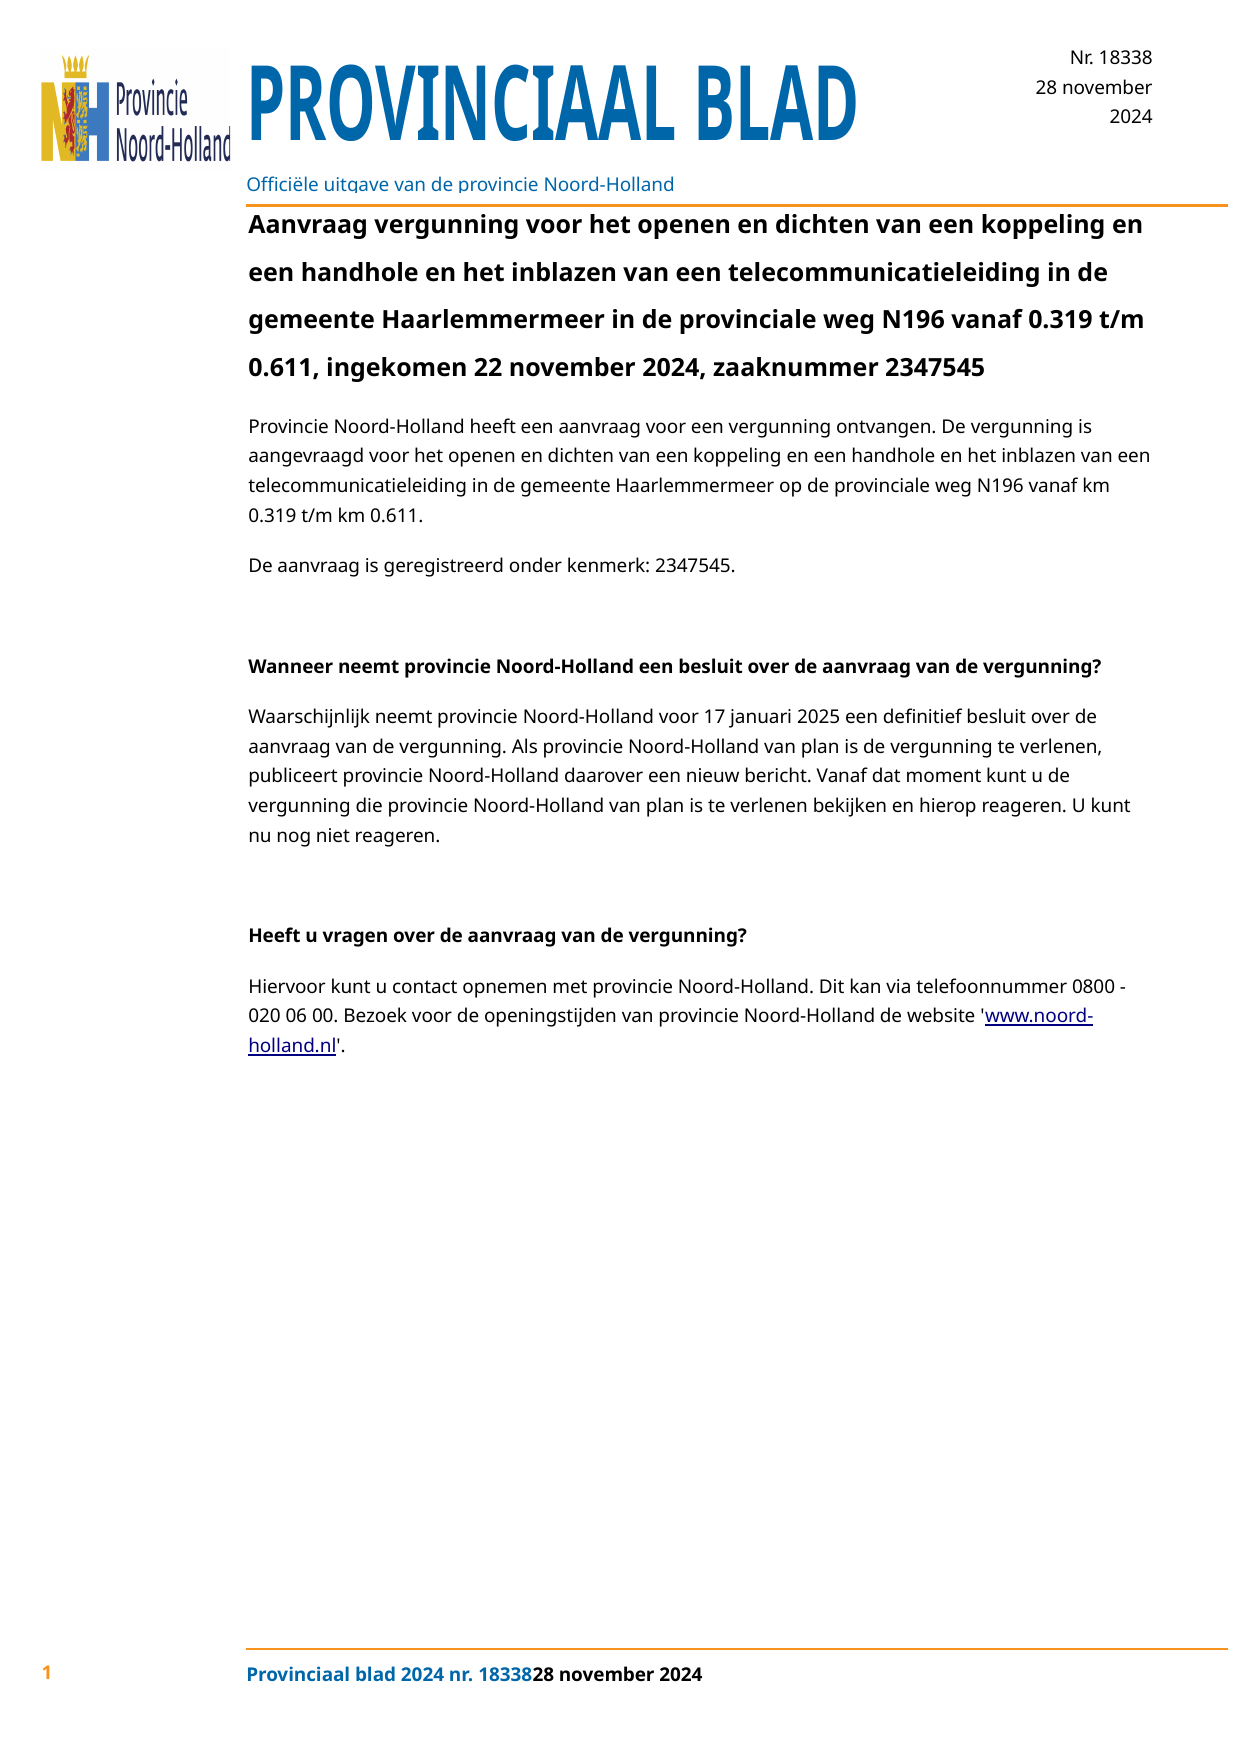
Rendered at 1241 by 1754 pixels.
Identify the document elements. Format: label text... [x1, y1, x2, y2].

text Wanneer neemt provincie Noord-Holland een besluit over de aanvraag van de vergunning? [248, 653, 1152, 679]
text Waarschijnlijk neemt provincie Noord-Holland voor 17 januari 2025 een definitief besluit over de aanvraag van de vergunning. Als provincie Noord-Holland van plan is de vergunning te verlenen, publiceert provincie Noord-Holland daarover een nieuw bericht. Vanaf dat moment kunt u de vergunning die provincie Noord-Holland van plan is te verlenen bekijken en hierop reageren. U kunt nu nog niet reageren. [248, 703, 1152, 848]
text Aanvraag vergunning voor het openen en dichten van een koppeling en een handhole en het inblazen van een telecommunicatieleiding in de gemeente Haarlemmermeer in de provinciale weg N196 vanaf 0.319 t/m 0.611, ingekomen 22 november 2024, zaaknummer 2347545 [248, 207, 1152, 384]
text De aanvraag is geregistreerd onder kenmerk: 2347545. [248, 552, 1152, 578]
picture [41, 47, 231, 172]
text Provincie Noord-Holland heeft een aanvraag voor een vergunning ontvangen. De vergunning is aangevraagd voor het openen en dichten van een koppeling en een handhole en het inblazen van een telecommunicatieleiding in de gemeente Haarlemmermeer op de provinciale weg N196 vanaf km 0.319 t/m km 0.611. [248, 413, 1152, 528]
text Heeft u vragen over de aanvraag van de vergunning? [248, 923, 1152, 948]
text Hiervoor kunt u contact opnemen met provincie Noord-Holland. Dit kan via telefoonnummer 0800 - 020 06 00. Bezoek voor de openingstijden van provincie Noord-Holland de website 'www.noord-holland.nl'. [248, 973, 1152, 1058]
